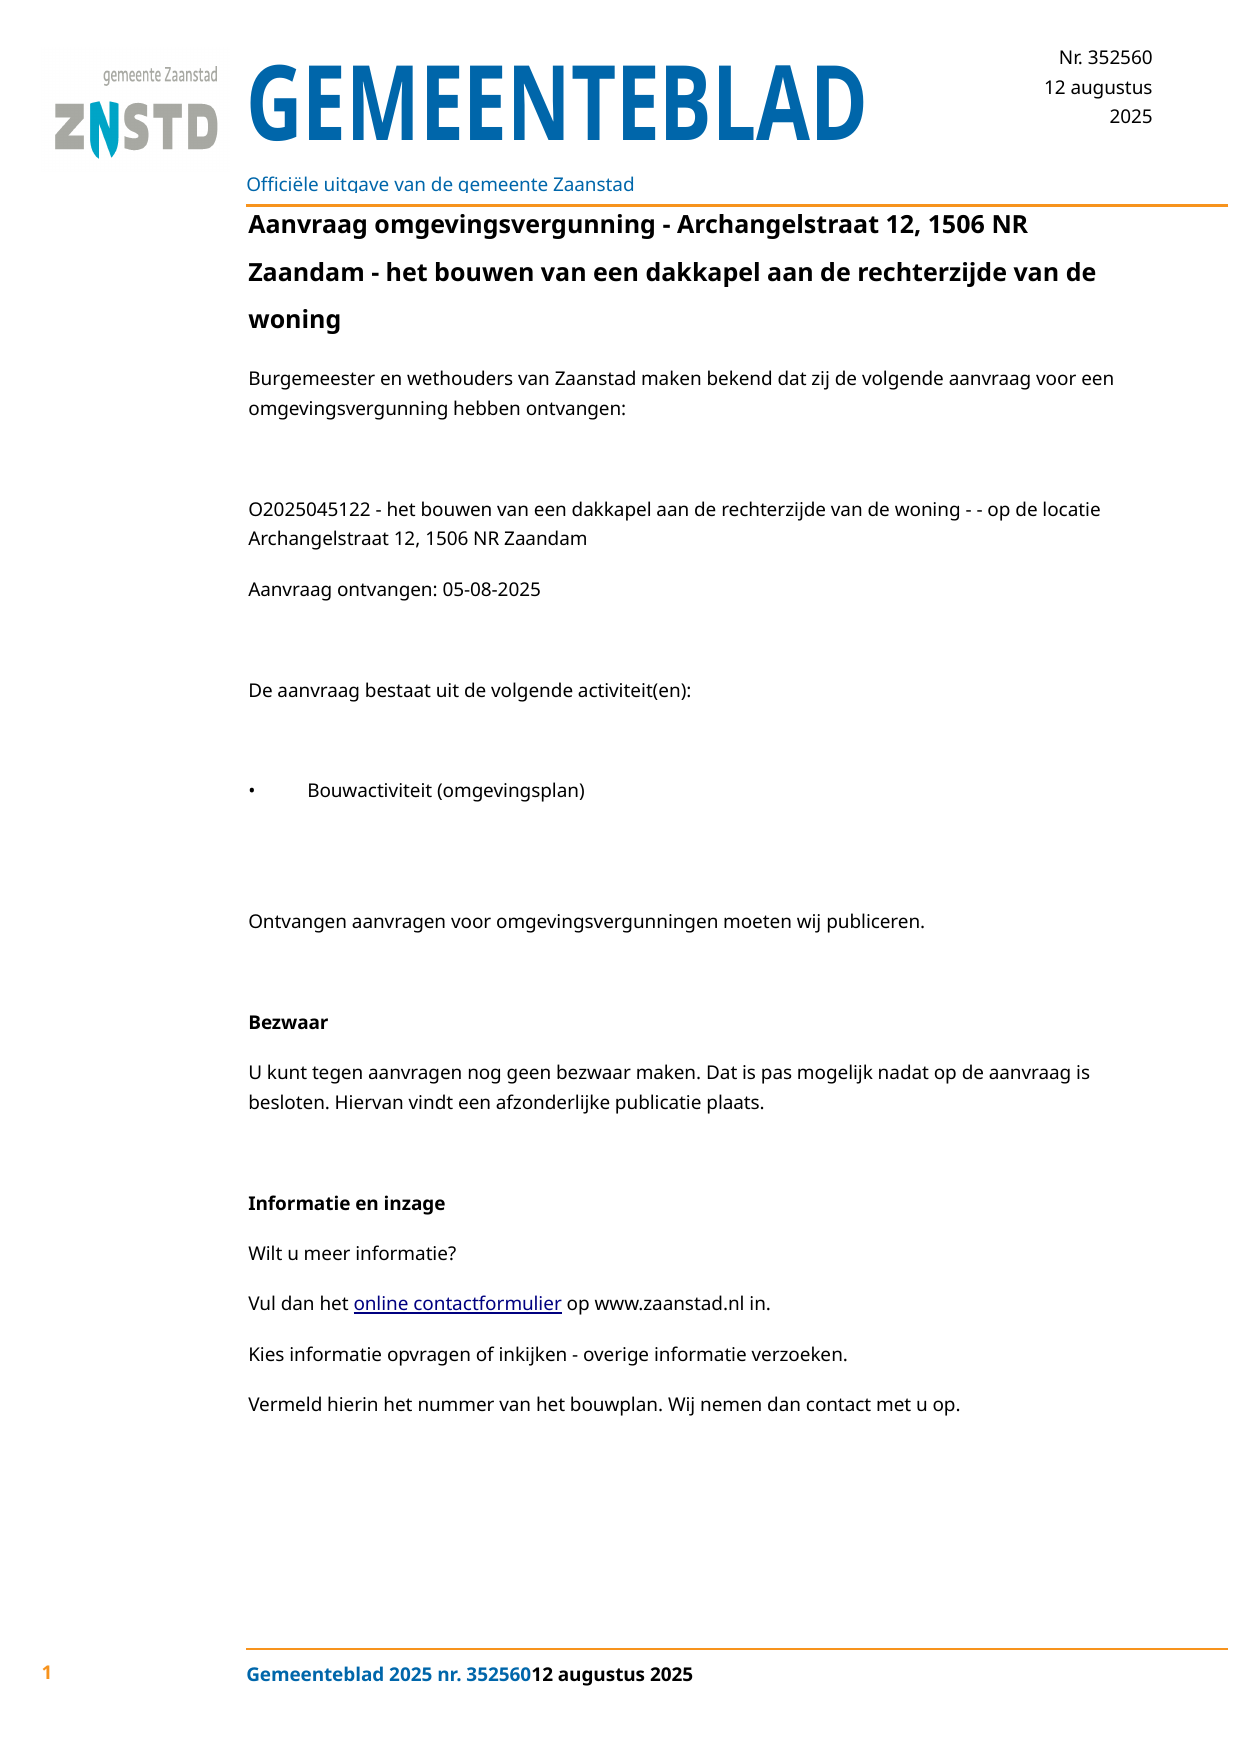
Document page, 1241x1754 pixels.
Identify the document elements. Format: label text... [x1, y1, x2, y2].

list Bouwactiviteit (omgevingsplan) [248, 778, 1152, 803]
text Vul dan het online contactformulier op www.zaanstad.nl in. [248, 1291, 1152, 1316]
text Informatie en inzage [248, 1190, 1152, 1215]
text Ontvangen aanvragen voor omgevingsvergunningen moeten wij publiceren. [248, 908, 1152, 934]
text Aanvraag ontvangen: 05-08-2025 [248, 576, 1152, 602]
text De aanvraag bestaat uit de volgende activiteit(en): [248, 677, 1152, 702]
text U kunt tegen aanvragen nog geen bezwaar maken. Dat is pas mogelijk nadat op de aanvraag is besloten. Hiervan vindt een afzonderlijke publicatie plaats. [248, 1059, 1152, 1114]
text Vermeld hierin het nummer van het bouwplan. Wij nemen dan contact met u op. [248, 1391, 1152, 1417]
text Burgemeester en wethouders van Zaanstad maken bekend dat zij de volgende aanvraag voor een omgevingsvergunning hebben ontvangen: [248, 366, 1152, 421]
text Aanvraag omgevingsvergunning - Archangelstraat 12, 1506 NR Zaandam - het bouwen van een dakkapel aan de rechterzijde van de woning [248, 207, 1152, 336]
picture [41, 47, 231, 172]
text Kies informatie opvragen of inkijken - overige informatie verzoeken. [248, 1341, 1152, 1367]
text Bezwaar [248, 1009, 1152, 1034]
text Wilt u meer informatie? [248, 1240, 1152, 1266]
text O2025045122 - het bouwen van een dakkapel aan de rechterzijde van de woning - - op de locatie Archangelstraat 12, 1506 NR Zaandam [248, 496, 1152, 551]
